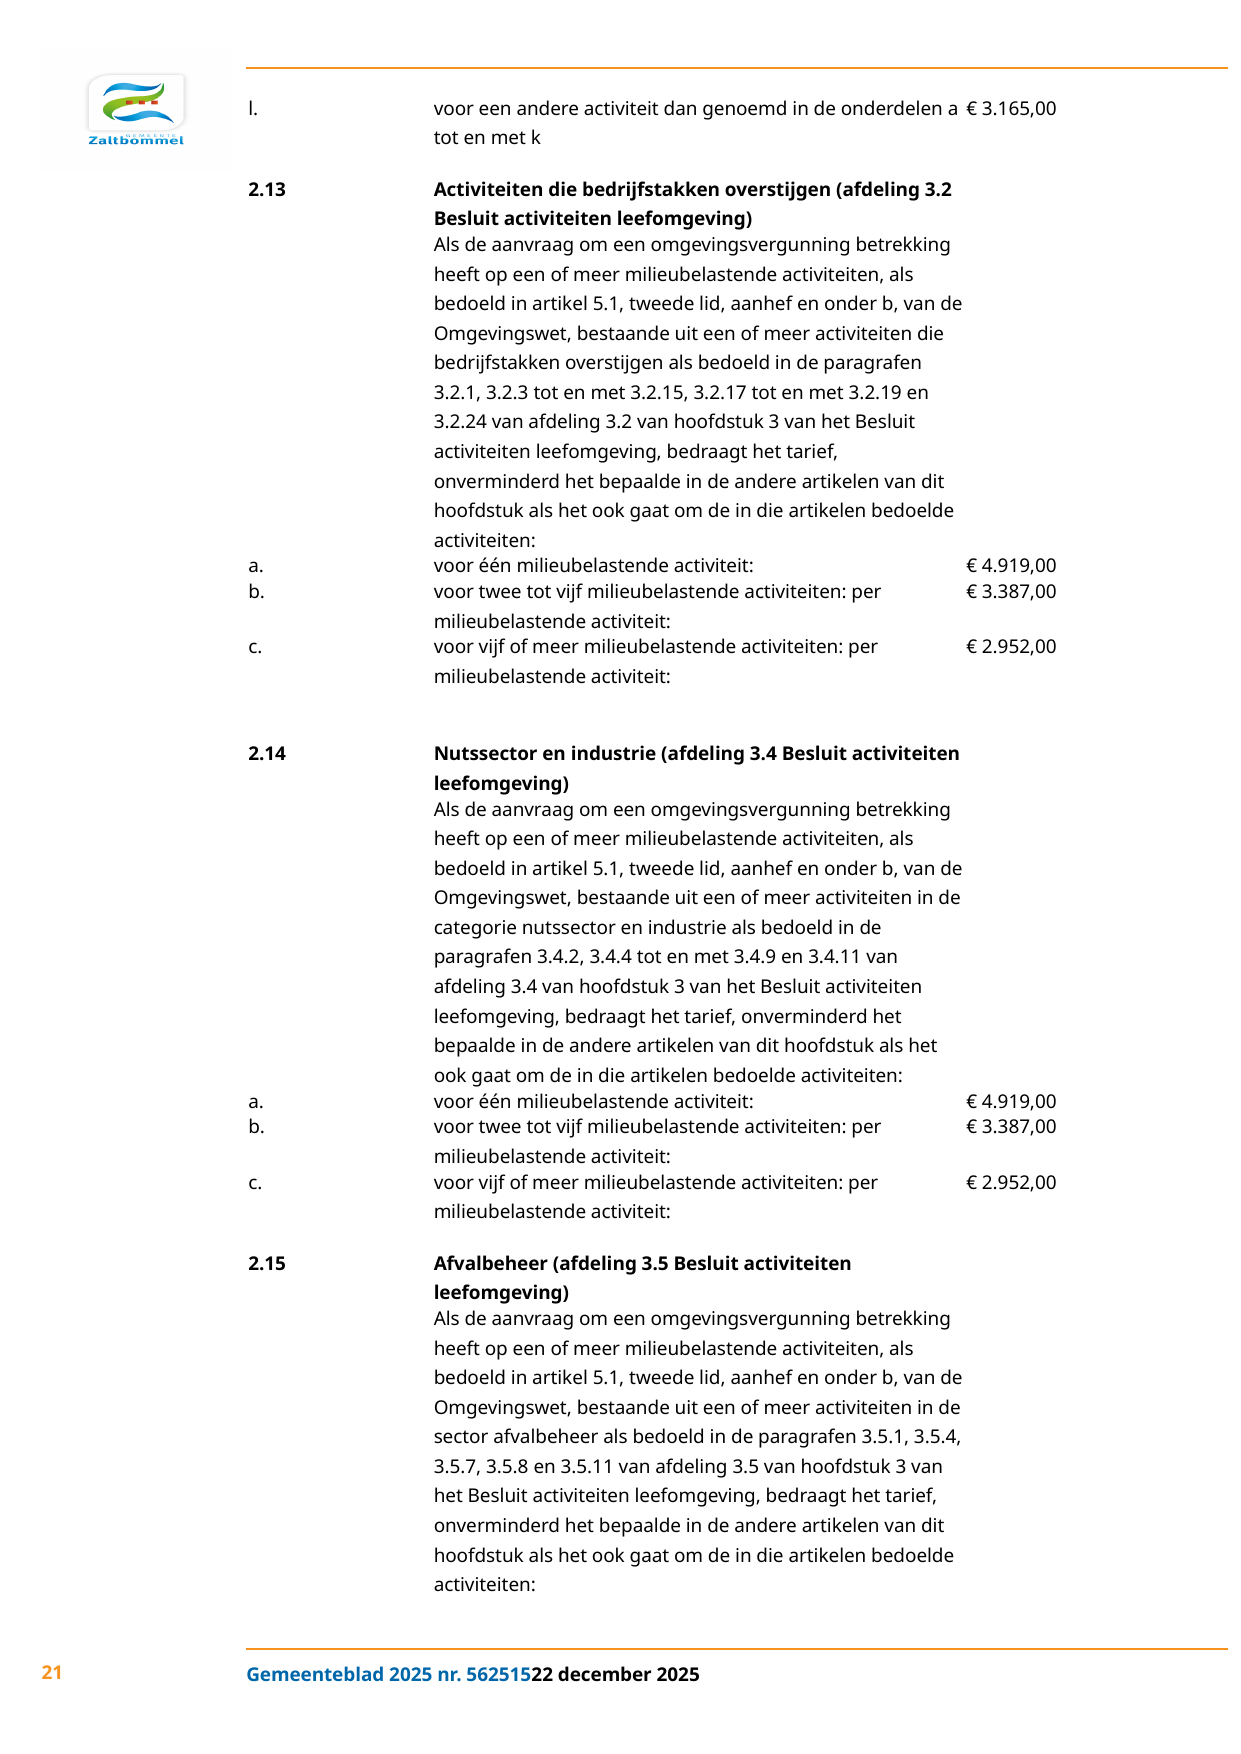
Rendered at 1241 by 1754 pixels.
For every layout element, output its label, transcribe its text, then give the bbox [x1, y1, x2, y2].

table_cell [248, 1224, 433, 1250]
table_cell voor een andere activiteit dan genoemd in de onderdelen a tot en met k [434, 95, 966, 150]
table_cell [248, 796, 433, 1088]
table_cell voor vijf of meer milieubelastende activiteiten: per milieubelastende activiteit: [434, 634, 966, 689]
table_cell [966, 1305, 1152, 1597]
table_cell 2.15 [248, 1250, 433, 1305]
table_cell b. [248, 579, 433, 634]
table_cell € 3.387,00 [966, 1114, 1152, 1169]
table_cell 2.13 [248, 176, 433, 231]
table_cell voor één milieubelastende activiteit: [434, 553, 966, 578]
table_cell [248, 231, 433, 553]
table_cell [966, 715, 1152, 741]
table_cell c. [248, 1169, 433, 1224]
picture [41, 47, 231, 172]
table_cell [434, 715, 966, 741]
table_cell Nutssector en industrie (afdeling 3.4 Besluit activiteiten leefomgeving) [434, 741, 966, 796]
table_cell [966, 231, 1152, 553]
table_cell € 2.952,00 [966, 634, 1152, 689]
table_cell [434, 1224, 966, 1250]
table_cell [248, 1305, 433, 1597]
table_cell [434, 150, 966, 176]
table_cell [966, 150, 1152, 176]
table_cell c. [248, 634, 433, 689]
table_cell [966, 689, 1152, 715]
table_cell voor twee tot vijf milieubelastende activiteiten: per milieubelastende activiteit: [434, 579, 966, 634]
table_cell Afvalbeheer (afdeling 3.5 Besluit activiteiten leefomgeving) [434, 1250, 966, 1305]
table_cell Als de aanvraag om een omgevingsvergunning betrekking heeft op een of meer milieubelastende activiteiten, als bedoeld in artikel 5.1, tweede lid, aanhef en onder b, van de Omgevingswet, bestaande uit een of meer activiteiten in de sector afvalbeheer als bedoeld in de paragrafen 3.5.1, 3.5.4, 3.5.7, 3.5.8 en 3.5.11 van afdeling 3.5 van hoofdstuk 3 van het Besluit activiteiten leefomgeving, bedraagt het tarief, onverminderd het bepaalde in de andere artikelen van dit hoofdstuk als het ook gaat om de in die artikelen bedoelde activiteiten: [434, 1305, 966, 1597]
table_cell a. [248, 553, 433, 578]
table_cell voor vijf of meer milieubelastende activiteiten: per milieubelastende activiteit: [434, 1169, 966, 1224]
table_cell [248, 715, 433, 741]
table_cell [966, 741, 1152, 796]
table_cell Als de aanvraag om een omgevingsvergunning betrekking heeft op een of meer milieubelastende activiteiten, als bedoeld in artikel 5.1, tweede lid, aanhef en onder b, van de Omgevingswet, bestaande uit een of meer activiteiten die bedrijfstakken overstijgen als bedoeld in de paragrafen 3.2.1, 3.2.3 tot en met 3.2.15, 3.2.17 tot en met 3.2.19 en 3.2.24 van afdeling 3.2 van hoofdstuk 3 van het Besluit activiteiten leefomgeving, bedraagt het tarief, onverminderd het bepaalde in de andere artikelen van dit hoofdstuk als het ook gaat om de in die artikelen bedoelde activiteiten: [434, 231, 966, 553]
table_cell voor twee tot vijf milieubelastende activiteiten: per milieubelastende activiteit: [434, 1114, 966, 1169]
table_cell [966, 1224, 1152, 1250]
table_cell a. [248, 1088, 433, 1113]
table_cell € 3.165,00 [966, 95, 1152, 150]
table_cell [966, 796, 1152, 1088]
table_cell [966, 176, 1152, 231]
table_cell 2.14 [248, 741, 433, 796]
table_cell b. [248, 1114, 433, 1169]
table_cell voor één milieubelastende activiteit: [434, 1088, 966, 1113]
table_cell [248, 689, 433, 715]
table_cell € 2.952,00 [966, 1169, 1152, 1224]
table_cell € 4.919,00 [966, 553, 1152, 578]
table_cell Activiteiten die bedrijfstakken overstijgen (afdeling 3.2 Besluit activiteiten leefomgeving) [434, 176, 966, 231]
table_cell [434, 689, 966, 715]
table_cell [966, 1250, 1152, 1305]
table_cell € 3.387,00 [966, 579, 1152, 634]
table_cell Als de aanvraag om een omgevingsvergunning betrekking heeft op een of meer milieubelastende activiteiten, als bedoeld in artikel 5.1, tweede lid, aanhef en onder b, van de Omgevingswet, bestaande uit een of meer activiteiten in de categorie nutssector en industrie als bedoeld in de paragrafen 3.4.2, 3.4.4 tot en met 3.4.9 en 3.4.11 van afdeling 3.4 van hoofdstuk 3 van het Besluit activiteiten leefomgeving, bedraagt het tarief, onverminderd het bepaalde in de andere artikelen van dit hoofdstuk als het ook gaat om de in die artikelen bedoelde activiteiten: [434, 796, 966, 1088]
table_cell l. [248, 95, 433, 150]
table_cell [248, 150, 433, 176]
table_cell € 4.919,00 [966, 1088, 1152, 1113]
